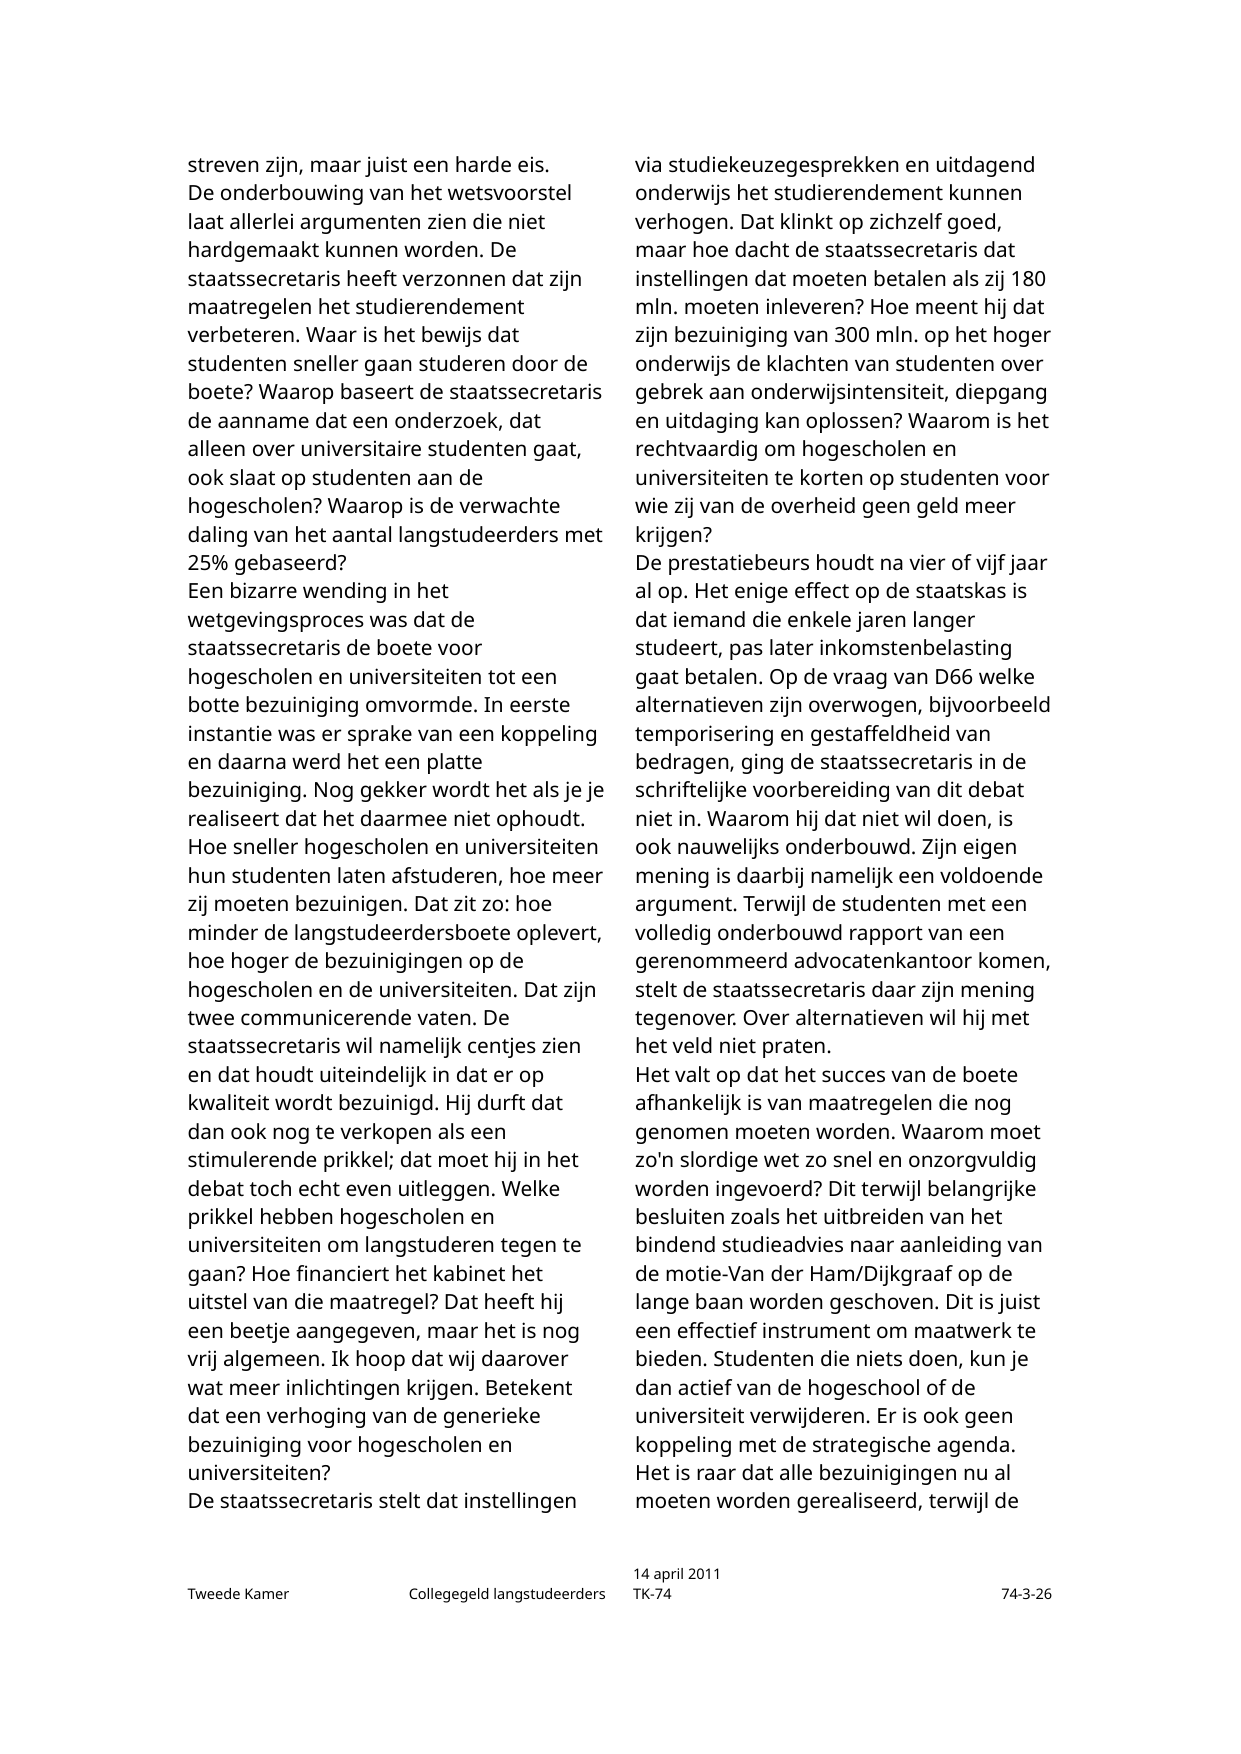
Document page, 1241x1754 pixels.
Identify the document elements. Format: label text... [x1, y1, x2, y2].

text streven zijn, maar juist een harde eis. [187, 150, 605, 178]
text Een bizarre wending in het wetgevingsproces was dat de staatssecretaris de boete voor hogescholen en universiteiten tot een botte bezuiniging omvormde. In eerste instantie was er sprake van een koppeling en daarna werd het een platte bezuiniging. Nog gekker wordt het als je je realiseert dat het daarmee niet ophoudt. Hoe sneller hogescholen en universiteiten hun studenten laten afstuderen, hoe meer zij moeten bezuinigen. Dat zit zo: hoe minder de langstudeerdersboete oplevert, hoe hoger de bezuinigingen op de hogescholen en de universiteiten. Dat zijn twee communicerende vaten. De staatssecretaris wil namelijk centjes zien en dat houdt uiteindelijk in dat er op kwaliteit wordt bezuinigd. Hij durft dat dan ook nog te verkopen als een stimulerende prikkel; dat moet hij in het debat toch echt even uitleggen. Welke prikkel hebben hogescholen en universiteiten om langstuderen tegen te gaan? Hoe financiert het kabinet het uitstel van die maatregel? Dat heeft hij een beetje aangegeven, maar het is nog vrij algemeen. Ik hoop dat wij daarover wat meer inlichtingen krijgen. Betekent dat een verhoging van de generieke bezuiniging voor hogescholen en universiteiten? [187, 577, 605, 1487]
text De prestatiebeurs houdt na vier of vijf jaar al op. Het enige effect op de staatskas is dat iemand die enkele jaren langer studeert, pas later inkomstenbelasting gaat betalen. Op de vraag van D66 welke alternatieven zijn overwogen, bijvoorbeeld temporisering en gestaffeldheid van bedragen, ging de staatssecretaris in de schriftelijke voorbereiding van dit debat niet in. Waarom hij dat niet wil doen, is ook nauwelijks onderbouwd. Zijn eigen mening is daarbij namelijk een voldoende argument. Terwijl de studenten met een volledig onderbouwd rapport van een gerenommeerd advocatenkantoor komen, stelt de staatssecretaris daar zijn mening tegenover. Over alternatieven wil hij met het veld niet praten. [635, 548, 1053, 1060]
text De staatssecretaris stelt dat instellingen [187, 1487, 605, 1515]
text De onderbouwing van het wetsvoorstel laat allerlei argumenten zien die niet hardgemaakt kunnen worden. De staatssecretaris heeft verzonnen dat zijn maatregelen het studierendement verbeteren. Waar is het bewijs dat studenten sneller gaan studeren door de boete? Waarop baseert de staatssecretaris de aanname dat een onderzoek, dat alleen over universitaire studenten gaat, ook slaat op studenten aan de hogescholen? Waarop is de verwachte daling van het aantal langstudeerders met 25% gebaseerd? [187, 178, 605, 577]
text via studiekeuzegesprekken en uitdagend onderwijs het studierendement kunnen verhogen. Dat klinkt op zichzelf goed, maar hoe dacht de staatssecretaris dat instellingen dat moeten betalen als zij 180 mln. moeten inleveren? Hoe meent hij dat zijn bezuiniging van 300 mln. op het hoger onderwijs de klachten van studenten over gebrek aan onderwijsintensiteit, diepgang en uitdaging kan oplossen? Waarom is het rechtvaardig om hogescholen en universiteiten te korten op studenten voor wie zij van de overheid geen geld meer krijgen? [635, 150, 1053, 548]
text Het valt op dat het succes van de boete afhankelijk is van maatregelen die nog genomen moeten worden. Waarom moet zo'n slordige wet zo snel en onzorgvuldig worden ingevoerd? Dit terwijl belangrijke besluiten zoals het uitbreiden van het bindend studieadvies naar aanleiding van de motie-Van der Ham/Dijkgraaf op de lange baan worden geschoven. Dit is juist een effectief instrument om maatwerk te bieden. Studenten die niets doen, kun je dan actief van de hogeschool of de universiteit verwijderen. Er is ook geen koppeling met de strategische agenda. Het is raar dat alle bezuinigingen nu al moeten worden gerealiseerd, terwijl de [635, 1060, 1053, 1515]
